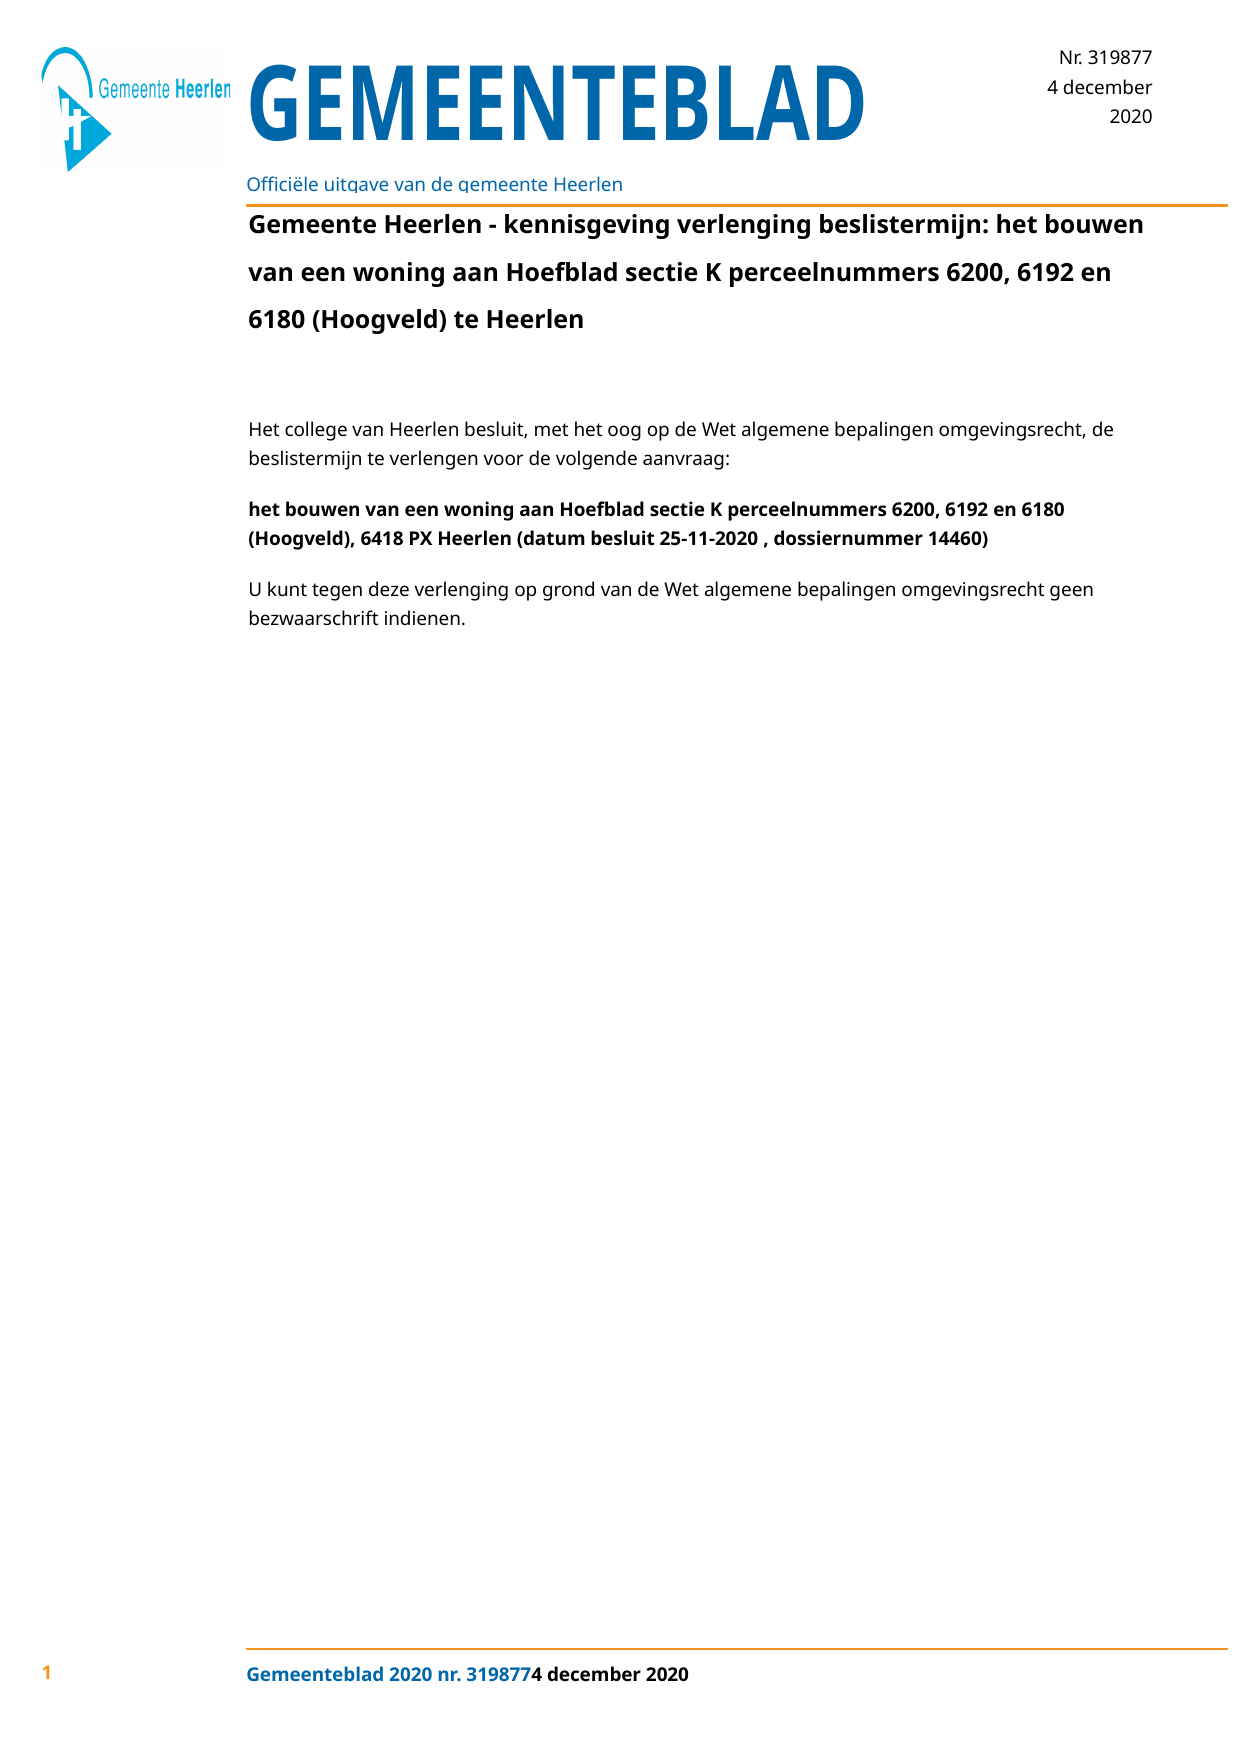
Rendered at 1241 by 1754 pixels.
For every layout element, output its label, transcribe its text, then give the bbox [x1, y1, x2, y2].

text Gemeente Heerlen - kennisgeving verlenging beslistermijn: het bouwen van een woning aan Hoefblad sectie K perceelnummers 6200, 6192 en 6180 (Hoogveld) te Heerlen [248, 207, 1152, 336]
text U kunt tegen deze verlenging op grond van de Wet algemene bepalingen omgevingsrecht geen bezwaarschrift indienen. [248, 576, 1152, 631]
text het bouwen van een woning aan Hoefblad sectie K perceelnummers 6200, 6192 en 6180 (Hoogveld), 6418 PX Heerlen (datum besluit 25-11-2020 , dossiernummer 14460) [248, 496, 1152, 551]
text Het college van Heerlen besluit, met het oog op de Wet algemene bepalingen omgevingsrecht, de beslistermijn te verlengen voor de volgende aanvraag: [248, 416, 1152, 471]
picture [41, 47, 59, 70]
picture [41, 47, 231, 172]
